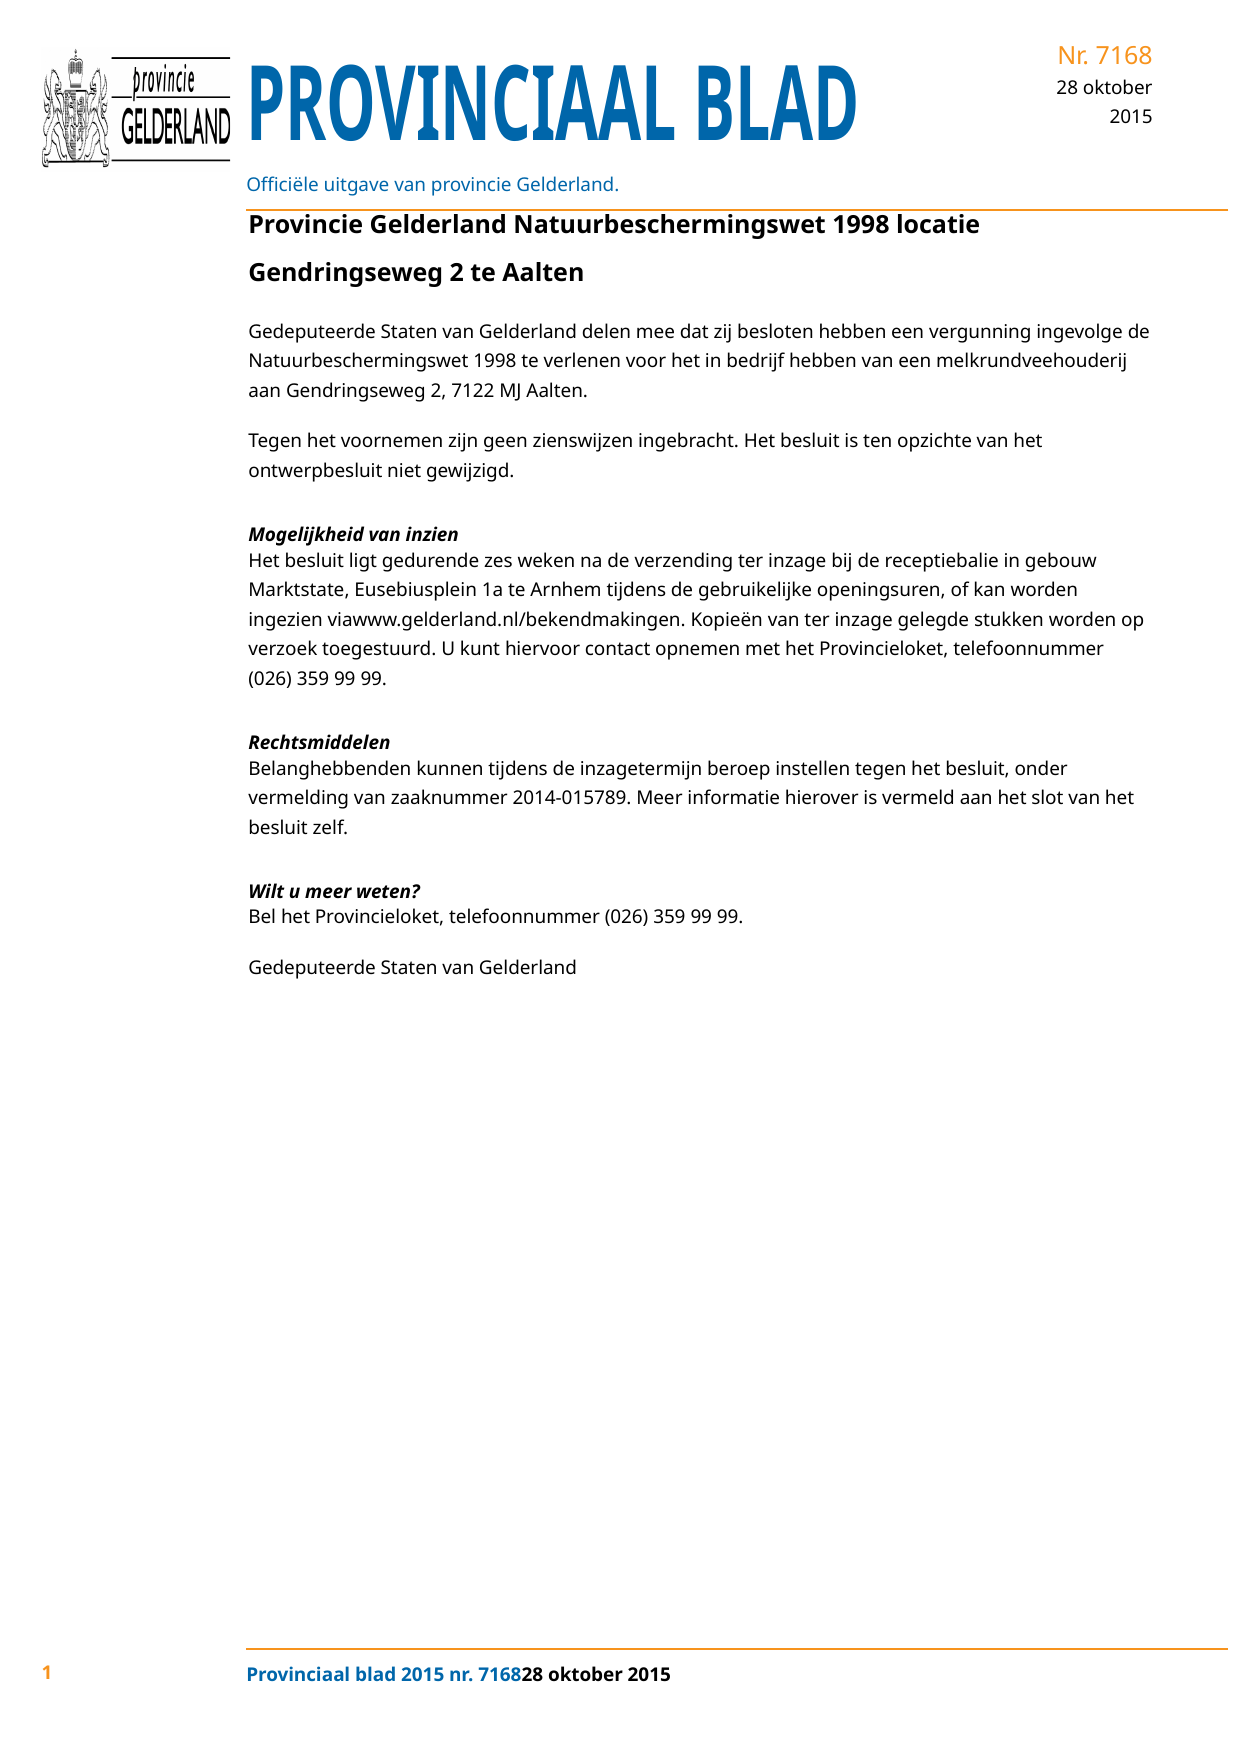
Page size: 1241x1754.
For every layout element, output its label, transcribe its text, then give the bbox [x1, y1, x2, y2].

text Bel het Provincieloket, telefoonnummer (026) 359 99 99. [248, 904, 1152, 929]
text Provincie Gelderland Natuurbeschermingswet 1998 locatie Gendringseweg 2 te Aalten [248, 211, 1152, 288]
text Wilt u meer weten? [248, 878, 1152, 904]
text Tegen het voornemen zijn geen zienswijzen ingebracht. Het besluit is ten opzichte van het ontwerpbesluit niet gewijzigd. [248, 427, 1152, 483]
text Gedeputeerde Staten van Gelderland delen mee dat zij besloten hebben een vergunning ingevolge de Natuurbeschermingswet 1998 te verlenen voor het in bedrijf hebben van een melkrundveehouderij aan Gendringseweg 2, 7122 MJ Aalten. [248, 318, 1152, 403]
text Het besluit ligt gedurende zes weken na de verzending ter inzage bij de receptiebalie in gebouw Marktstate, Eusebiusplein 1a te Arnhem tijdens de gebruikelijke openingsuren, of kan worden ingezien viawww.gelderland.nl/bekendmakingen. Kopieën van ter inzage gelegde stukken worden op verzoek toegestuurd. U kunt hiervoor contact opnemen met het Provincieloket, telefoonnummer (026) 359 99 99. [248, 547, 1152, 691]
picture [41, 47, 231, 172]
text Gedeputeerde Staten van Gelderland [248, 954, 1152, 980]
text Rechtsmiddelen [248, 729, 1152, 755]
text Belanghebbenden kunnen tijdens de inzagetermijn beroep instellen tegen het besluit, onder vermelding van zaaknummer 2014-015789. Meer informatie hierover is vermeld aan het slot van het besluit zelf. [248, 755, 1152, 840]
text Mogelijkheid van inzien [248, 521, 1152, 547]
